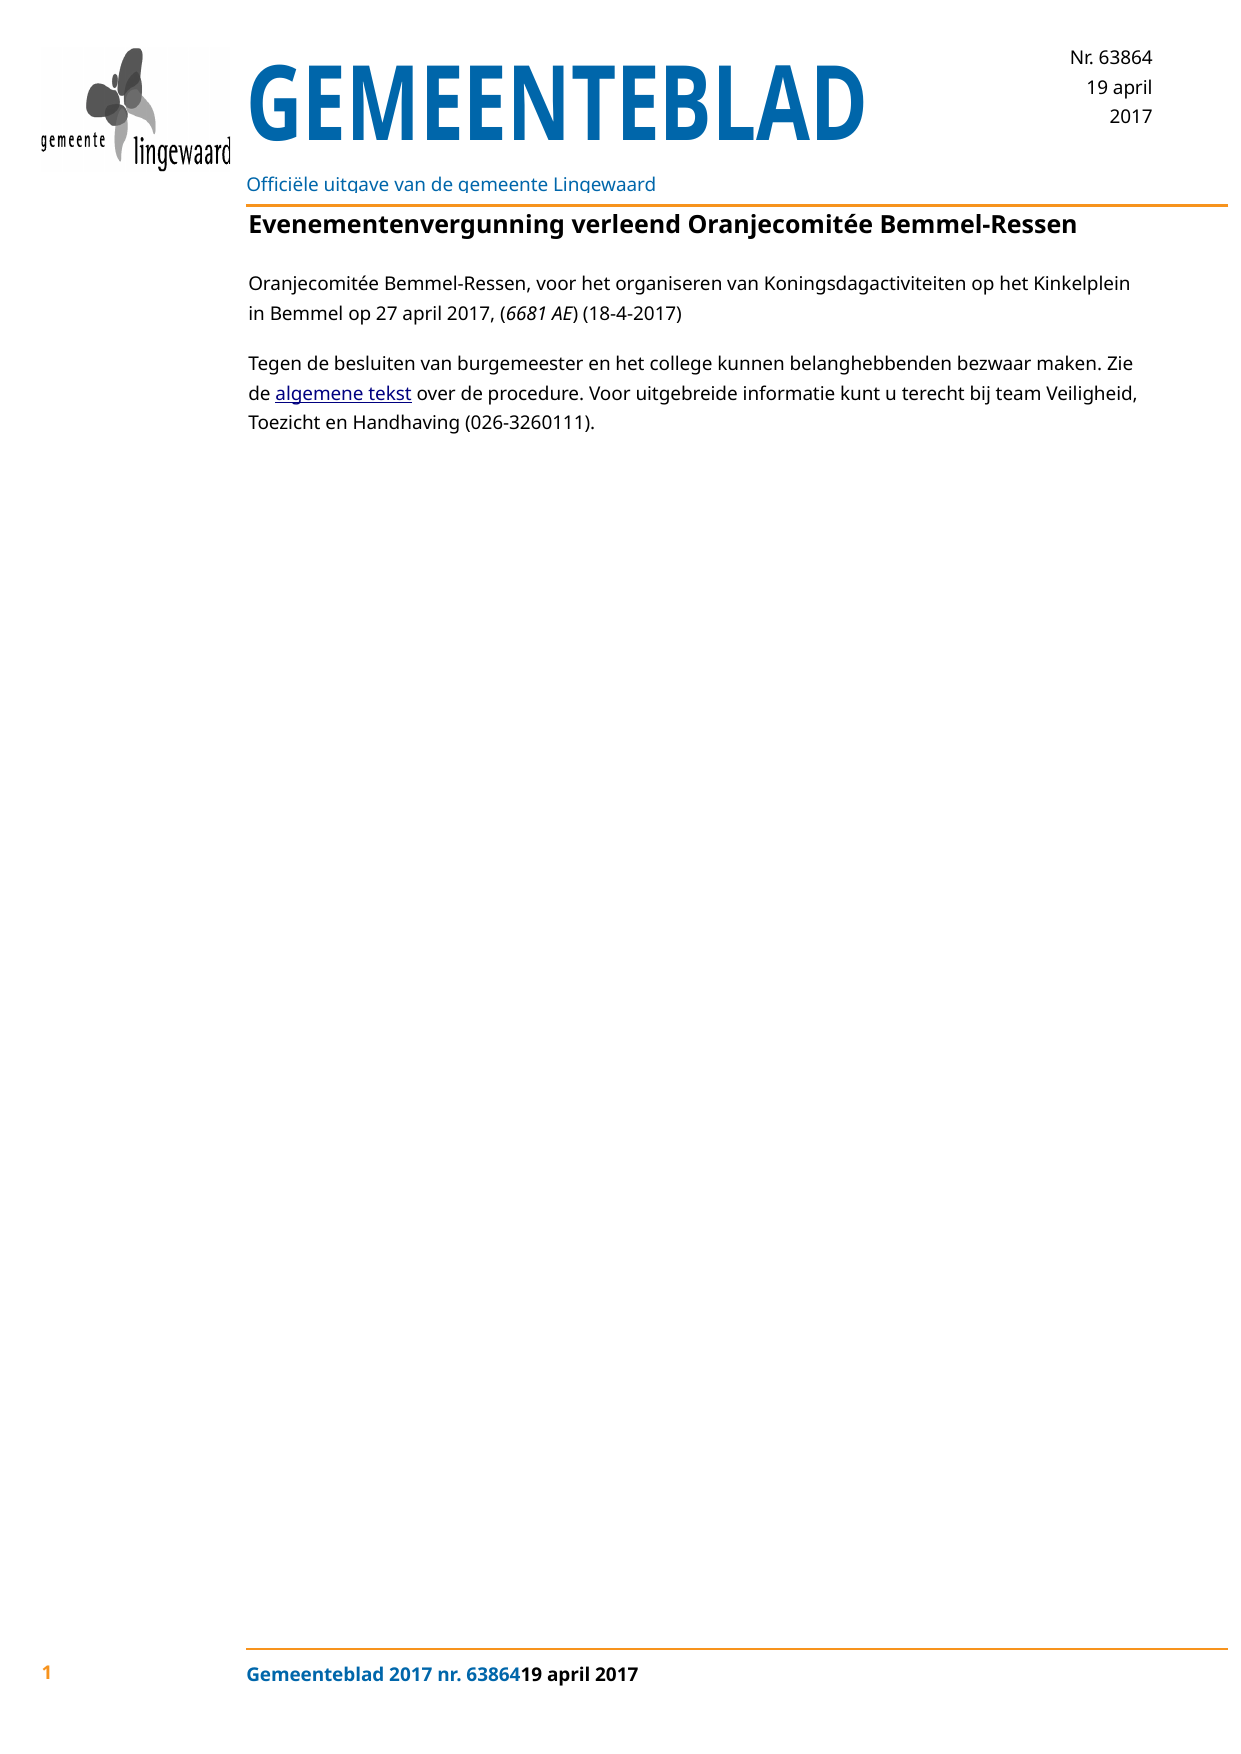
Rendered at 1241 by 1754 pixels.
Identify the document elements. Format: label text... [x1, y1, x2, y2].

text Evenementenvergunning verleend Oranjecomitée Bemmel-Ressen [248, 207, 1152, 241]
picture [41, 47, 231, 172]
text Oranjecomitée Bemmel-Ressen, voor het organiseren van Koningsdagactiviteiten op het Kinkelplein in Bemmel op 27 april 2017, (6681 AE) (18-4-2017) [248, 270, 1152, 326]
text Tegen de besluiten van burgemeester en het college kunnen belanghebbenden bezwaar maken. Zie de algemene tekst over de procedure. Voor uitgebreide informatie kunt u terecht bij team Veiligheid, Toezicht en Handhaving (026-3260111). [248, 350, 1152, 435]
